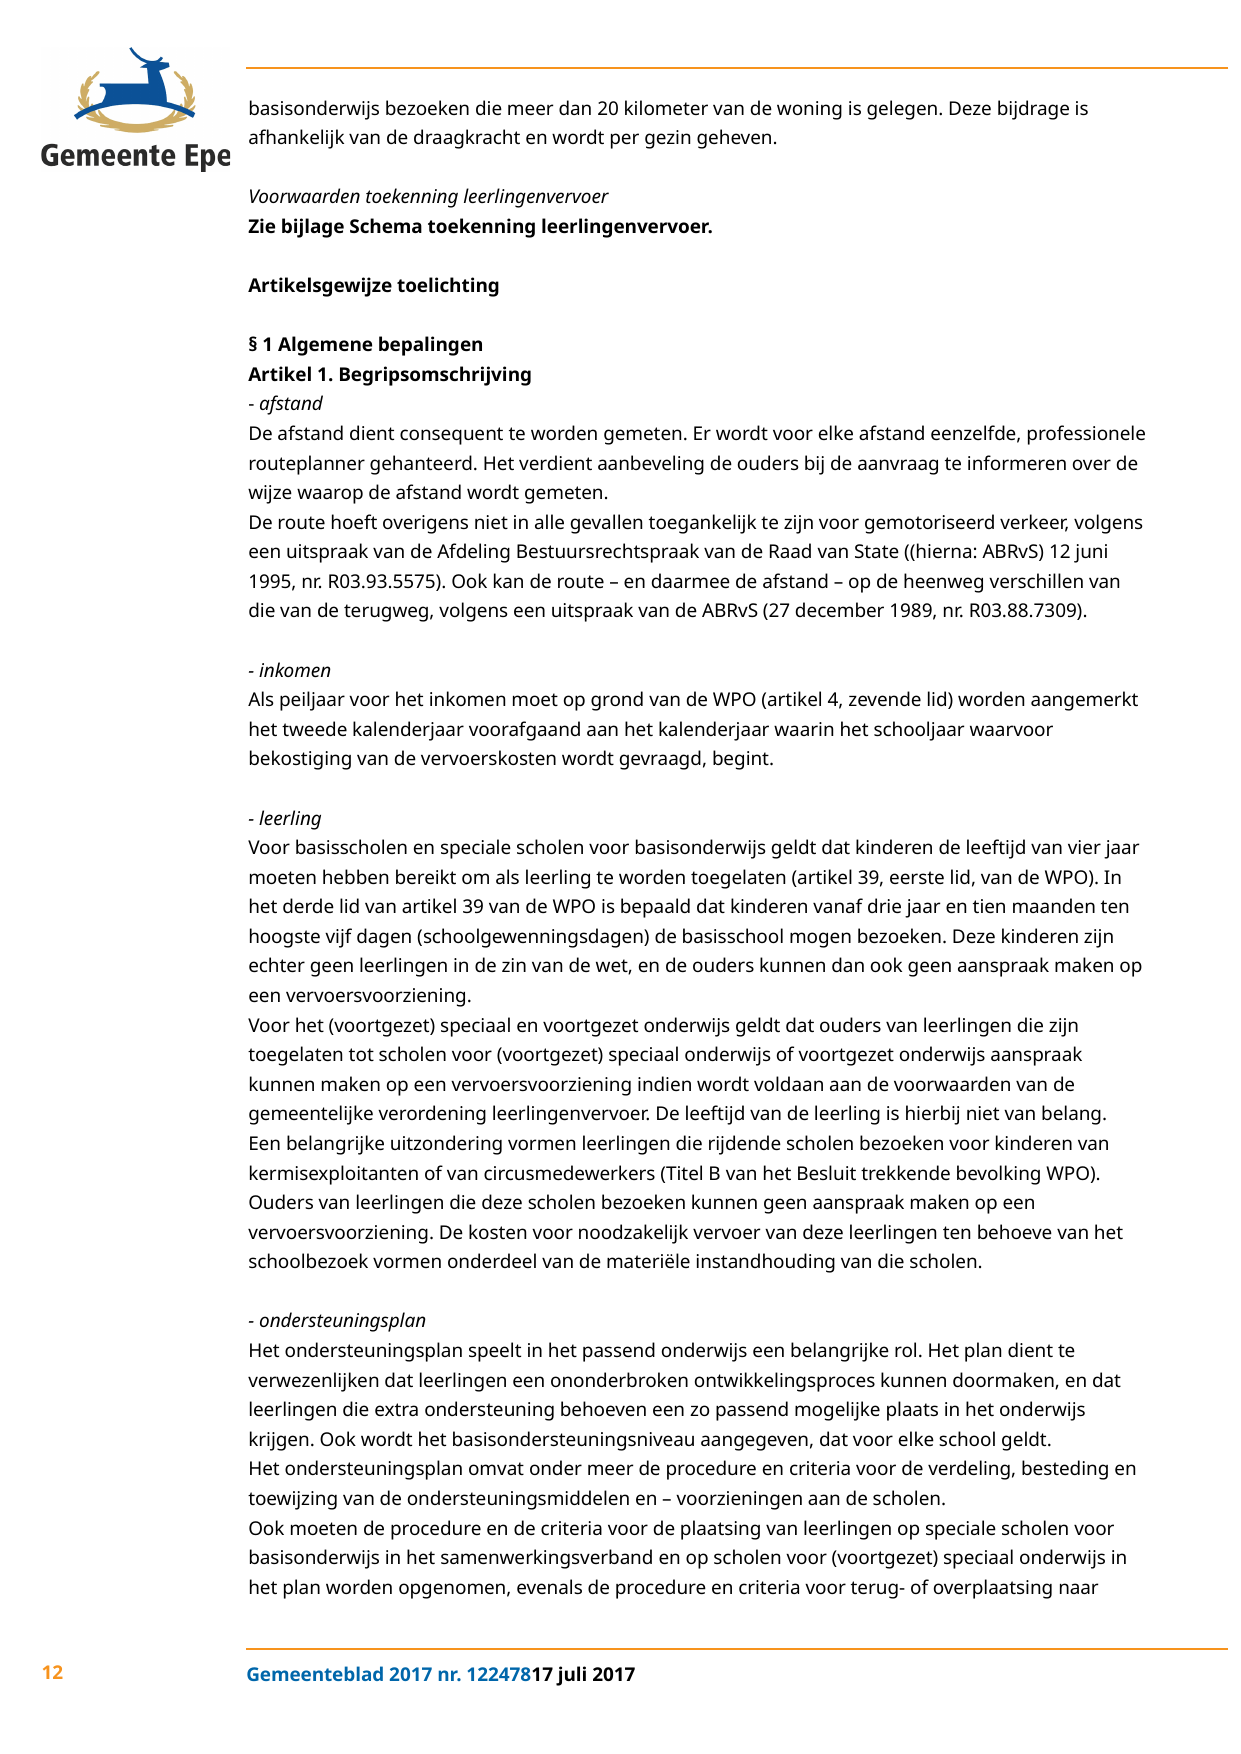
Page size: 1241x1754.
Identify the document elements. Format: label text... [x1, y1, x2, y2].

text Een belangrijke uitzondering vormen leerlingen die rijdende scholen bezoeken voor kinderen van kermisexploitanten of van circusmedewerkers (Titel B van het Besluit trekkende bevolking WPO). Ouders van leerlingen die deze scholen bezoeken kunnen geen aanspraak maken op een vervoersvoorziening. De kosten voor noodzakelijk vervoer van deze leerlingen ten behoeve van het schoolbezoek vormen onderdeel van de materiële instandhouding van die scholen. [248, 1130, 1152, 1274]
text De afstand dient consequent te worden gemeten. Er wordt voor elke afstand eenzelfde, professionele routeplanner gehanteerd. Het verdient aanbeveling de ouders bij de aanvraag te informeren over de wijze waarop de afstand wordt gemeten. [248, 420, 1152, 505]
text De route hoeft overigens niet in alle gevallen toegankelijk te zijn voor gemotoriseerd verkeer, volgens een uitspraak van de Afdeling Bestuursrechtspraak van de Raad van State ((hierna: ABRvS) 12 juni 1995, nr. R03.93.5575). Ook kan de route – en daarmee de afstand – op de heenweg verschillen van die van de terugweg, volgens een uitspraak van de ABRvS (27 december 1989, nr. R03.88.7309). [248, 509, 1152, 623]
text Het ondersteuningsplan speelt in het passend onderwijs een belangrijke rol. Het plan dient te verwezenlijken dat leerlingen een ononderbroken ontwikkelingsproces kunnen doormaken, en dat leerlingen die extra ondersteuning behoeven een zo passend mogelijke plaats in het onderwijs krijgen. Ook wordt het basisondersteuningsniveau aangegeven, dat voor elke school geldt. [248, 1337, 1152, 1452]
text Zie bijlage Schema toekenning leerlingenvervoer. [248, 213, 1152, 239]
text Als peiljaar voor het inkomen moet op grond van de WPO (artikel 4, zevende lid) worden aangemerkt het tweede kalenderjaar voorafgaand aan het kalenderjaar waarin het schooljaar waarvoor bekostiging van de vervoerskosten wordt gevraagd, begint. [248, 686, 1152, 771]
text - leerling [248, 805, 1152, 831]
text Ook moeten de procedure en de criteria voor de plaatsing van leerlingen op speciale scholen voor basisonderwijs in het samenwerkingsverband en op scholen voor (voortgezet) speciaal onderwijs in het plan worden opgenomen, evenals de procedure en criteria voor terug- of overplaatsing naar [248, 1515, 1152, 1600]
text - ondersteuningsplan [248, 1308, 1152, 1333]
text basisonderwijs bezoeken die meer dan 20 kilometer van de woning is gelegen. Deze bijdrage is afhankelijk van de draagkracht en wordt per gezin geheven. [248, 95, 1152, 150]
text Voorwaarden toekenning leerlingenvervoer [248, 183, 1152, 209]
text - inkomen [248, 657, 1152, 683]
picture [41, 47, 231, 172]
text § 1 Algemene bepalingen [248, 331, 1152, 357]
text - afstand [248, 391, 1152, 416]
text Artikel 1. Begripsomschrijving [248, 361, 1152, 387]
text Het ondersteuningsplan omvat onder meer de procedure en criteria voor de verdeling, besteding en toewijzing van de ondersteuningsmiddelen en – voorzieningen aan de scholen. [248, 1456, 1152, 1511]
text Voor basisscholen en speciale scholen voor basisonderwijs geldt dat kinderen de leeftijd van vier jaar moeten hebben bereikt om als leerling te worden toegelaten (artikel 39, eerste lid, van de WPO). In het derde lid van artikel 39 van de WPO is bepaald dat kinderen vanaf drie jaar en tien maanden ten hoogste vijf dagen (schoolgewenningsdagen) de basisschool mogen bezoeken. Deze kinderen zijn echter geen leerlingen in de zin van de wet, en de ouders kunnen dan ook geen aanspraak maken op een vervoersvoorziening. [248, 834, 1152, 1008]
text Voor het (voortgezet) speciaal en voortgezet onderwijs geldt dat ouders van leerlingen die zijn toegelaten tot scholen voor (voortgezet) speciaal onderwijs of voortgezet onderwijs aanspraak kunnen maken op een vervoersvoorziening indien wordt voldaan aan de voorwaarden van de gemeentelijke verordening leerlingenvervoer. De leeftijd van de leerling is hierbij niet van belang. [248, 1012, 1152, 1126]
text Artikelsgewijze toelichting [248, 272, 1152, 298]
